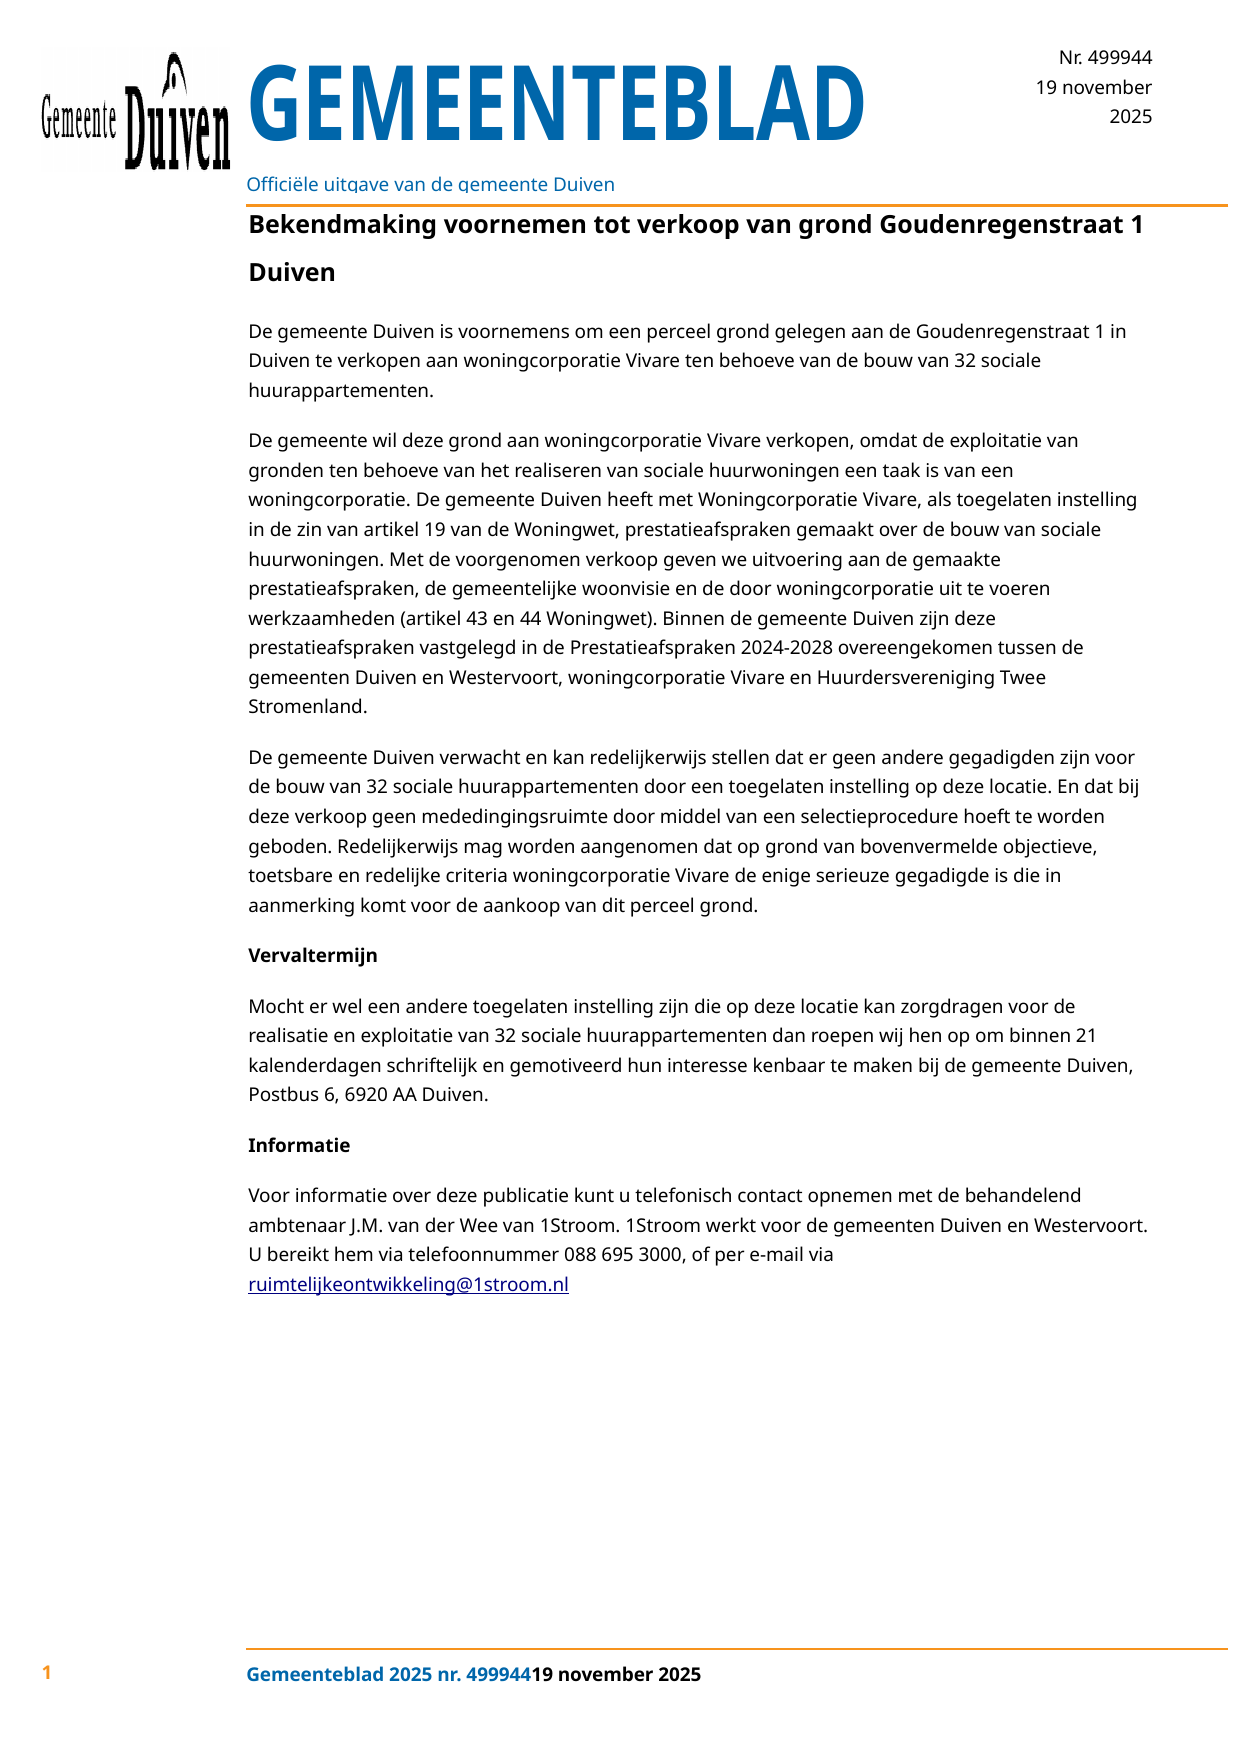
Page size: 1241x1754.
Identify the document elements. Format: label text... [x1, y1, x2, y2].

text De gemeente Duiven verwacht en kan redelijkerwijs stellen dat er geen andere gegadigden zijn voor de bouw van 32 sociale huurappartementen door een toegelaten instelling op deze locatie. En dat bij deze verkoop geen mededingingsruimte door middel van een selectieprocedure hoeft te worden geboden. Redelijkerwijs mag worden aangenomen dat op grond van bovenvermelde objectieve, toetsbare en redelijke criteria woningcorporatie Vivare de enige serieuze gegadigde is die in aanmerking komt voor de aankoop van dit perceel grond. [248, 744, 1152, 918]
text Bekendmaking voornemen tot verkoop van grond Goudenregenstraat 1 Duiven [248, 207, 1152, 288]
text De gemeente wil deze grond aan woningcorporatie Vivare verkopen, omdat de exploitatie van gronden ten behoeve van het realiseren van sociale huurwoningen een taak is van een woningcorporatie. De gemeente Duiven heeft met Woningcorporatie Vivare, als toegelaten instelling in de zin van artikel 19 van de Woningwet, prestatieafspraken gemaakt over de bouw van sociale huurwoningen. Met de voorgenomen verkoop geven we uitvoering aan de gemaakte prestatieafspraken, de gemeentelijke woonvisie en de door woningcorporatie uit te voeren werkzaamheden (artikel 43 en 44 Woningwet). Binnen de gemeente Duiven zijn deze prestatieafspraken vastgelegd in de Prestatieafspraken 2024-2028 overeengekomen tussen de gemeenten Duiven en Westervoort, woningcorporatie Vivare en Huurdersvereniging Twee Stromenland. [248, 427, 1152, 719]
text Mocht er wel een andere toegelaten instelling zijn die op deze locatie kan zorgdragen voor de realisatie en exploitatie van 32 sociale huurappartementen dan roepen wij hen op om binnen 21 kalenderdagen schriftelijk en gemotiveerd hun interesse kenbaar te maken bij de gemeente Duiven, Postbus 6, 6920 AA Duiven. [248, 993, 1152, 1107]
text De gemeente Duiven is voornemens om een perceel grond gelegen aan de Goudenregenstraat 1 in Duiven te verkopen aan woningcorporatie Vivare ten behoeve van de bouw van 32 sociale huurappartementen. [248, 318, 1152, 403]
text Informatie [248, 1132, 1152, 1158]
text Vervaltermijn [248, 942, 1152, 968]
text Voor informatie over deze publicatie kunt u telefonisch contact opnemen met de behandelend ambtenaar J.M. van der Wee van 1Stroom. 1Stroom werkt voor de gemeenten Duiven en Westervoort. U bereikt hem via telefoonnummer 088 695 3000, of per e-mail via ruimtelijkeontwikkeling@1stroom.nl [248, 1182, 1152, 1297]
picture [41, 47, 231, 172]
